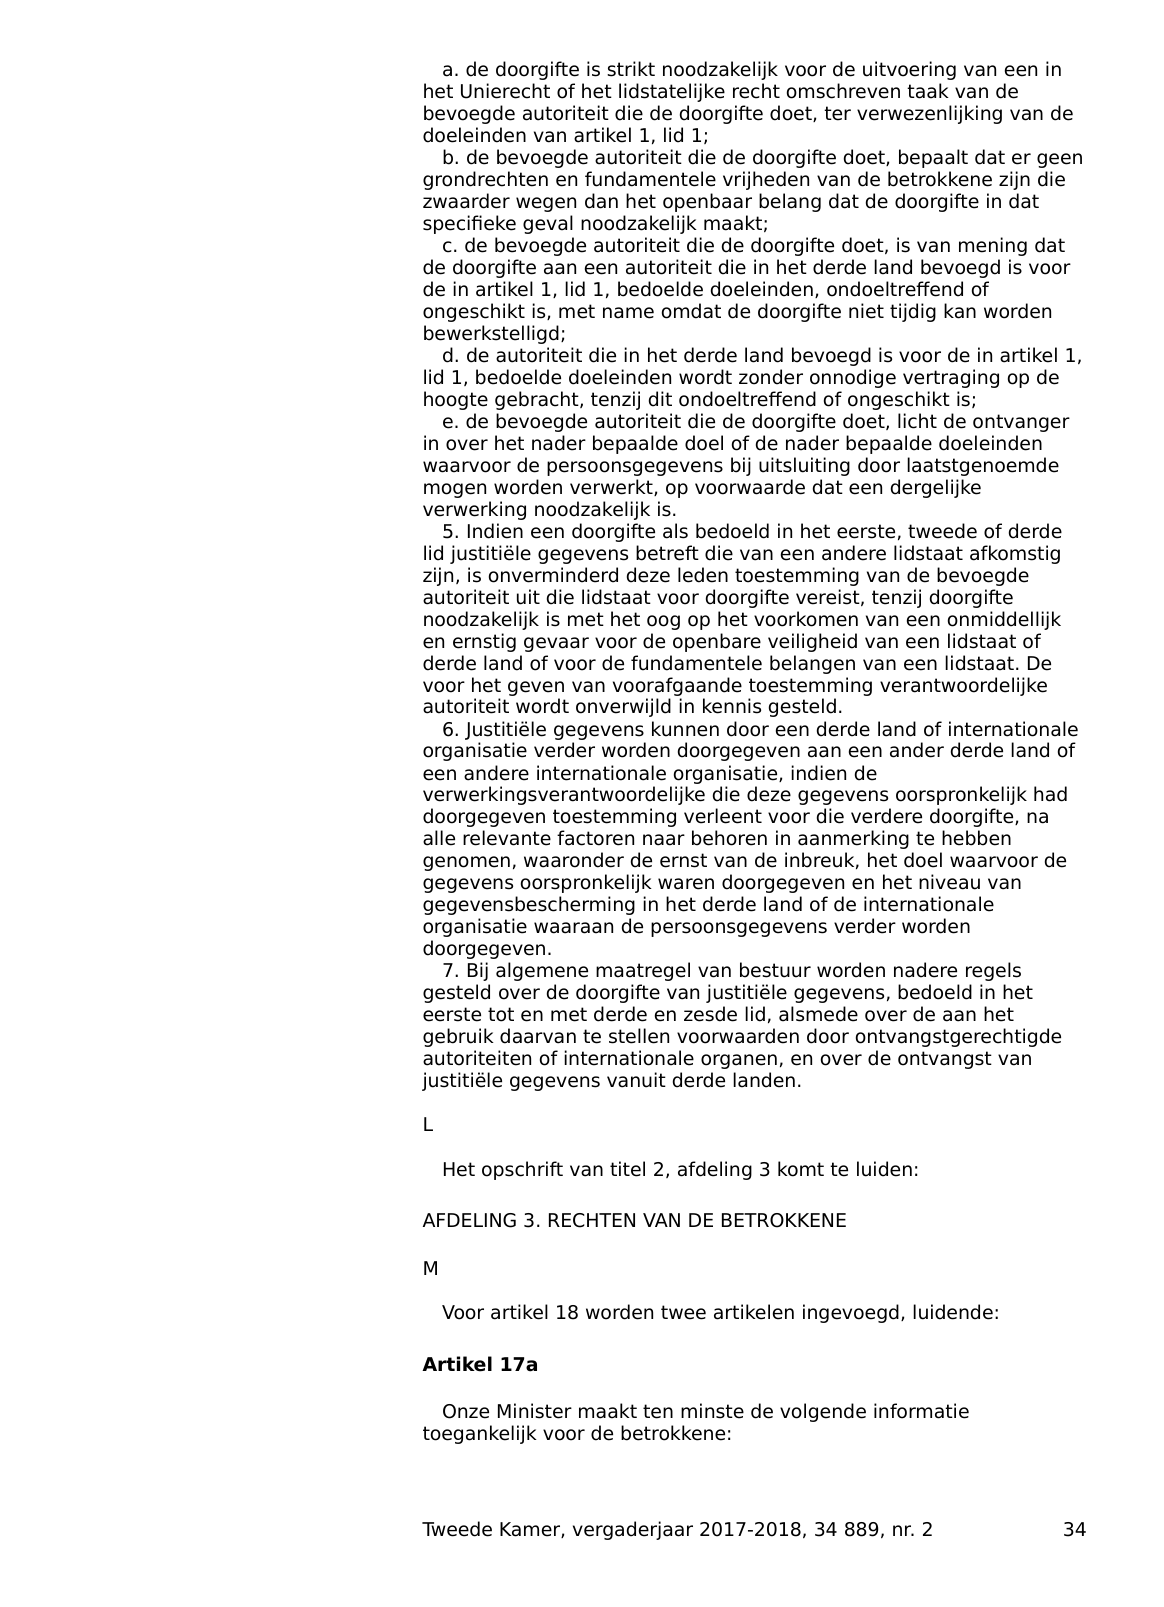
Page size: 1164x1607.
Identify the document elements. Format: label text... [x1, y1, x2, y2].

text d. de autoriteit die in het derde land bevoegd is voor de in artikel 1, lid 1, bedoelde doeleinden wordt zonder onnodige vertraging op de hoogte gebracht, tenzij dit ondoeltreffend of ongeschikt is; [422, 345, 1087, 411]
text c. de bevoegde autoriteit die de doorgifte doet, is van mening dat de doorgifte aan een autoriteit die in het derde land bevoegd is voor de in artikel 1, lid 1, bedoelde doeleinden, ondoeltreffend of ongeschikt is, met name omdat de doorgifte niet tijdig kan worden bewerkstelligd; [422, 235, 1087, 345]
text 6. Justitiële gegevens kunnen door een derde land of internationale organisatie verder worden doorgegeven aan een ander derde land of een andere internationale organisatie, indien de verwerkingsverantwoordelijke die deze gegevens oorspronkelijk had doorgegeven toestemming verleent voor die verdere doorgifte, na alle relevante factoren naar behoren in aanmerking te hebben genomen, waaronder de ernst van de inbreuk, het doel waarvoor de gegevens oorspronkelijk waren doorgegeven en het niveau van gegevensbescherming in het derde land of de internationale organisatie waaraan de persoonsgegevens verder worden doorgegeven. [422, 718, 1087, 960]
text Voor artikel 18 worden twee artikelen ingevoegd, luidende: [422, 1302, 1087, 1323]
text 7. Bij algemene maatregel van bestuur worden nadere regels gesteld over de doorgifte van justitiële gegevens, bedoeld in het eerste tot en met derde en zesde lid, alsmede over de aan het gebruik daarvan te stellen voorwaarden door ontvangstgerechtigde autoriteiten of internationale organen, en over de ontvangst van justitiële gegevens vanuit derde landen. [422, 960, 1087, 1092]
subtitle Artikel 17a [422, 1353, 1087, 1376]
text e. de bevoegde autoriteit die de doorgifte doet, licht de ontvanger in over het nader bepaalde doel of de nader bepaalde doeleinden waarvoor de persoonsgegevens bij uitsluiting door laatstgenoemde mogen worden verwerkt, op voorwaarde dat een dergelijke verwerking noodzakelijk is. [422, 411, 1087, 521]
text a. de doorgifte is strikt noodzakelijk voor de uitvoering van een in het Unierecht of het lidstatelijke recht omschreven taak van de bevoegde autoriteit die de doorgifte doet, ter verwezenlijking van de doeleinden van artikel 1, lid 1; [422, 59, 1087, 147]
text b. de bevoegde autoriteit die de doorgifte doet, bepaalt dat er geen grondrechten en fundamentele vrijheden van de betrokkene zijn die zwaarder wegen dan het openbaar belang dat de doorgifte in dat specifieke geval noodzakelijk maakt; [422, 147, 1087, 235]
text Het opschrift van titel 2, afdeling 3 komt te luiden: [422, 1158, 1087, 1180]
text Onze Minister maakt ten minste de volgende informatie toegankelijk voor de betrokkene: [422, 1401, 1087, 1444]
text L [422, 1114, 1087, 1136]
text M [422, 1257, 1087, 1279]
subtitle AFDELING 3. RECHTEN VAN DE BETROKKENE [422, 1210, 1087, 1232]
text 5. Indien een doorgifte als bedoeld in het eerste, tweede of derde lid justitiële gegevens betreft die van een andere lidstaat afkomstig zijn, is onverminderd deze leden toestemming van de bevoegde autoriteit uit die lidstaat voor doorgifte vereist, tenzij doorgifte noodzakelijk is met het oog op het voorkomen van een onmiddellijk en ernstig gevaar voor de openbare veiligheid van een lidstaat of derde land of voor de fundamentele belangen van een lidstaat. De voor het geven van voorafgaande toestemming verantwoordelijke autoriteit wordt onverwijld in kennis gesteld. [422, 521, 1087, 718]
